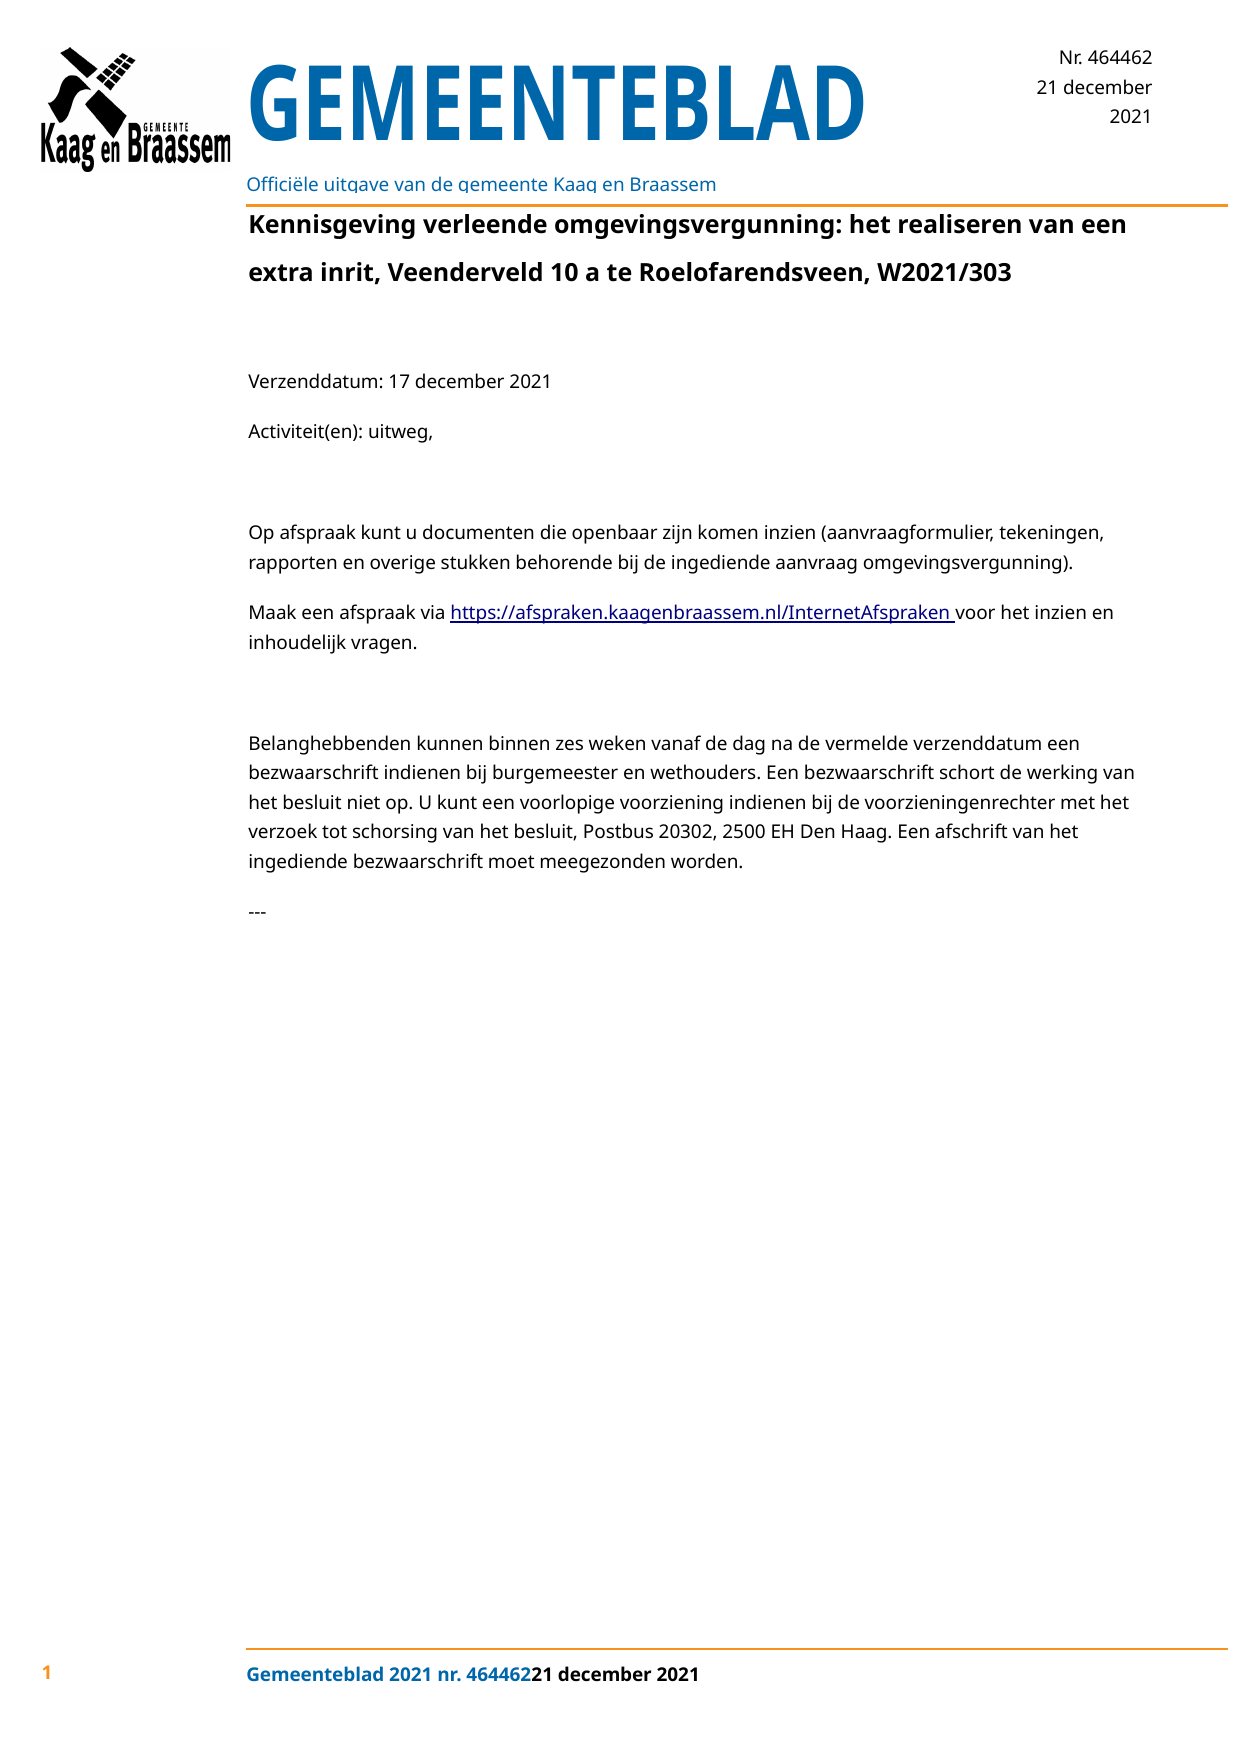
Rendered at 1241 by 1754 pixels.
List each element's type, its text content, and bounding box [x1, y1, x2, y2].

text --- [248, 899, 1152, 924]
text Belanghebbenden kunnen binnen zes weken vanaf de dag na de vermelde verzenddatum een bezwaarschrift indienen bij burgemeester en wethouders. Een bezwaarschrift schort de werking van het besluit niet op. U kunt een voorlopige voorziening indienen bij de voorzieningenrechter met het verzoek tot schorsing van het besluit, Postbus 20302, 2500 EH Den Haag. Een afschrift van het ingediende bezwaarschrift moet meegezonden worden. [248, 730, 1152, 874]
text Kennisgeving verleende omgevingsvergunning: het realiseren van een extra inrit, Veenderveld 10 a te Roelofarendsveen, W2021/303 [248, 207, 1152, 288]
text Activiteit(en): uitweg, [248, 419, 1152, 444]
text Maak een afspraak via https://afspraken.kaagenbraassem.nl/InternetAfspraken voor het inzien en inhoudelijk vragen. [248, 599, 1152, 655]
text Verzenddatum: 17 december 2021 [248, 368, 1152, 394]
picture [41, 47, 231, 172]
text Op afspraak kunt u documenten die openbaar zijn komen inzien (aanvraagformulier, tekeningen, rapporten en overige stukken behorende bij de ingediende aanvraag omgevingsvergunning). [248, 519, 1152, 575]
